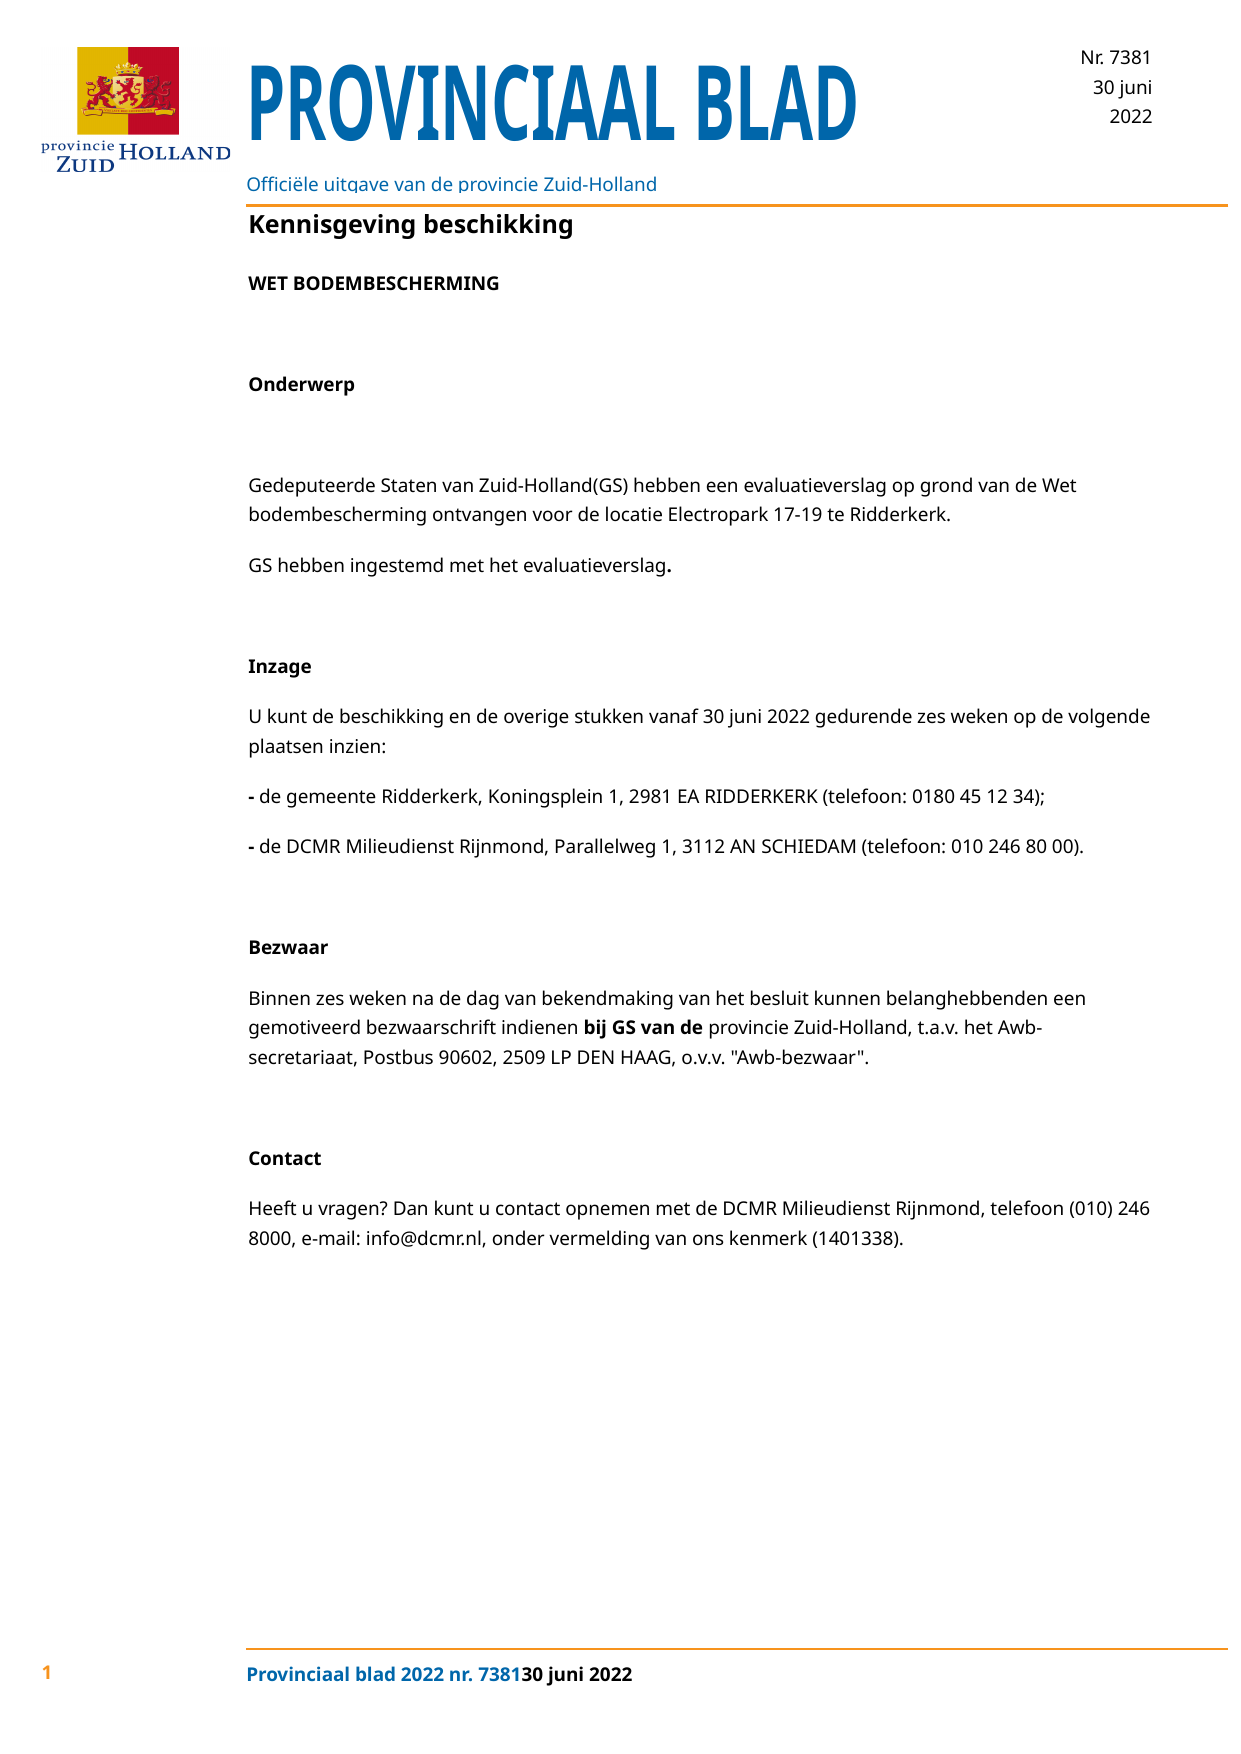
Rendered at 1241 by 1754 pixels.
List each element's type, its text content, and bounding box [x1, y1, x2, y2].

text - de DCMR Milieudienst Rijnmond, Parallelweg 1, 3112 AN SCHIEDAM (telefoon: 010 246 80 00). [248, 834, 1152, 859]
text Heeft u vragen? Dan kunt u contact opnemen met de DCMR Milieudienst Rijnmond, telefoon (010) 246 8000, e-mail: info@dcmr.nl, onder vermelding van ons kenmerk (1401338). [248, 1195, 1152, 1251]
text Onderwerp [248, 371, 1152, 397]
text GS hebben ingestemd met het evaluatieverslag. [248, 552, 1152, 578]
text U kunt de beschikking en de overige stukken vanaf 30 juni 2022 gedurende zes weken op de volgende plaatsen inzien: [248, 703, 1152, 758]
text Bezwaar [248, 934, 1152, 960]
text Kennisgeving beschikking [248, 207, 1152, 241]
text - de gemeente Ridderkerk, Koningsplein 1, 2981 EA RIDDERKERK (telefoon: 0180 45 12 34); [248, 783, 1152, 809]
text Gedeputeerde Staten van Zuid-Holland(GS) hebben een evaluatieverslag op grond van de Wet bodembescherming ontvangen voor de locatie Electropark 17-19 te Ridderkerk. [248, 472, 1152, 527]
text Binnen zes weken na de dag van bekendmaking van het besluit kunnen belanghebbenden een gemotiveerd bezwaarschrift indienen bij GS van de provincie Zuid-Holland, t.a.v. het Awb-secretariaat, Postbus 90602, 2509 LP DEN HAAG, o.v.v. "Awb-bezwaar". [248, 985, 1152, 1070]
text Inzage [248, 653, 1152, 678]
text WET BODEMBESCHERMING [248, 270, 1152, 296]
picture [41, 47, 231, 172]
text Contact [248, 1145, 1152, 1171]
